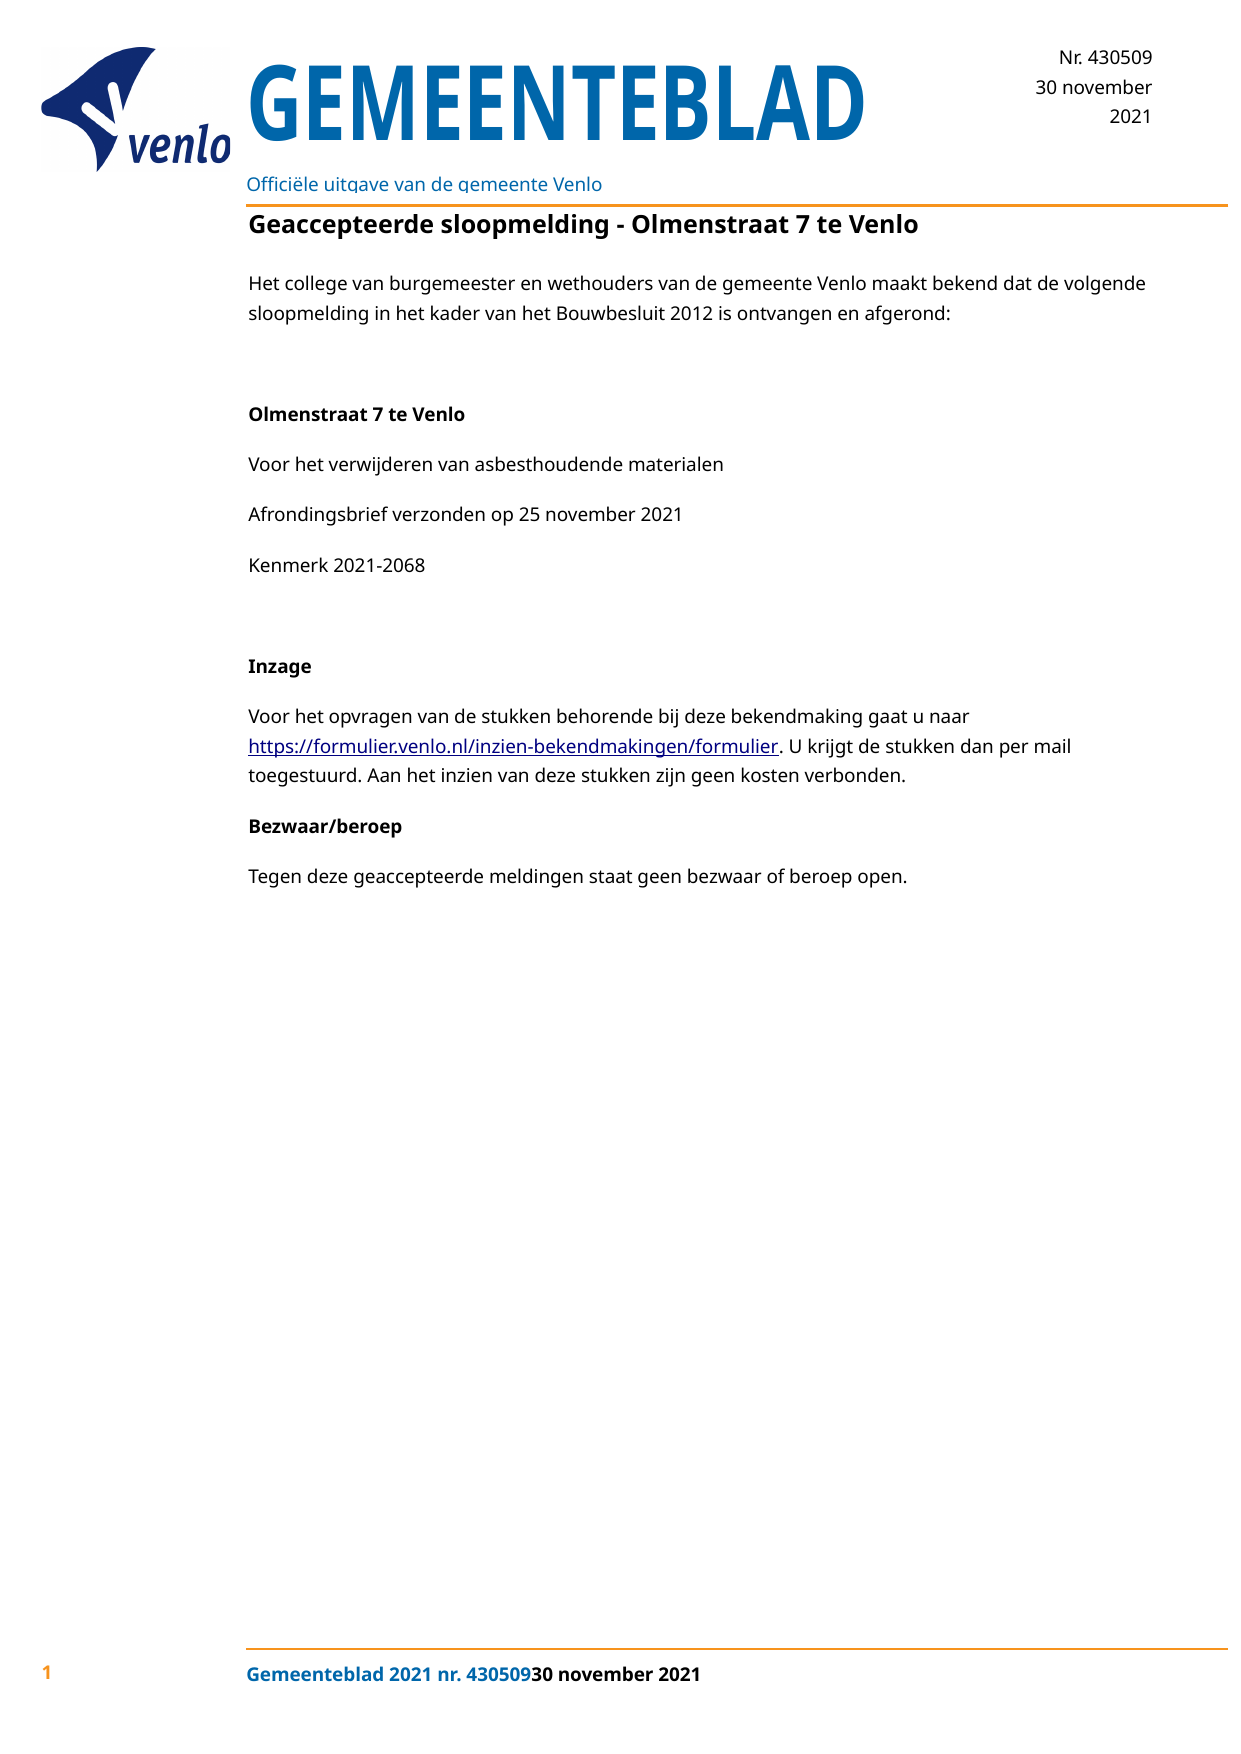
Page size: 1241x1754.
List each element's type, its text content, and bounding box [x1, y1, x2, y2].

text Kenmerk 2021-2068 [248, 552, 1152, 578]
text Geaccepteerde sloopmelding - Olmenstraat 7 te Venlo [248, 207, 1152, 241]
text Inzage [248, 653, 1152, 678]
text Het college van burgemeester en wethouders van de gemeente Venlo maakt bekend dat de volgende sloopmelding in het kader van het Bouwbesluit 2012 is ontvangen en afgerond: [248, 270, 1152, 326]
text Voor het verwijderen van asbesthoudende materialen [248, 451, 1152, 477]
text Olmenstraat 7 te Venlo [248, 401, 1152, 426]
text Tegen deze geaccepteerde meldingen staat geen bezwaar of beroep open. [248, 863, 1152, 889]
text Afrondingsbrief verzonden op 25 november 2021 [248, 502, 1152, 527]
picture [41, 47, 231, 172]
text Bezwaar/beroep [248, 813, 1152, 838]
text Voor het opvragen van de stukken behorende bij deze bekendmaking gaat u naar https://formulier.venlo.nl/inzien-bekendmakingen/formulier. U krijgt de stukken dan per mail toegestuurd. Aan het inzien van deze stukken zijn geen kosten verbonden. [248, 703, 1152, 788]
